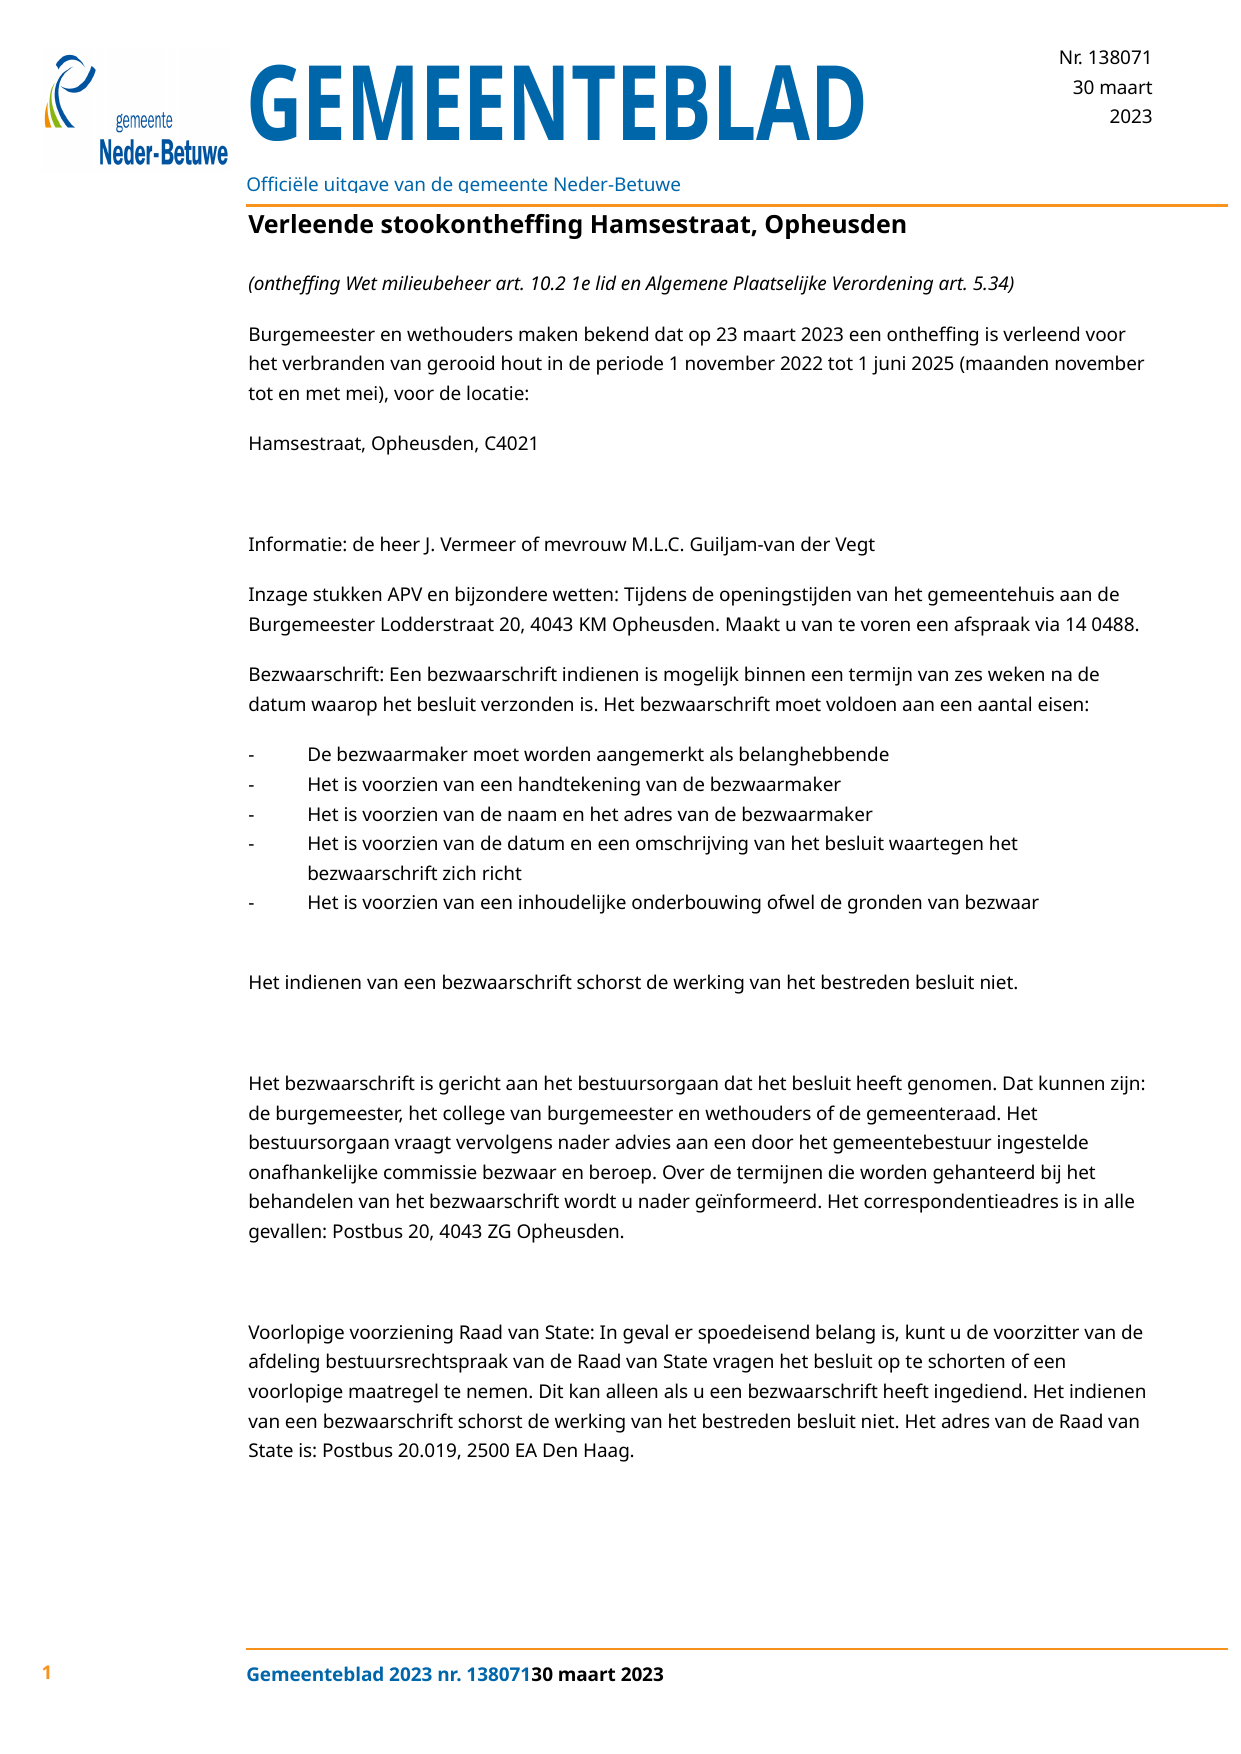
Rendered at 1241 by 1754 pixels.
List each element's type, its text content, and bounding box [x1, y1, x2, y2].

text Inzage stukken APV en bijzondere wetten: Tijdens de openingstijden van het gemeentehuis aan de Burgemeester Lodderstraat 20, 4043 KM Opheusden. Maakt u van te voren een afspraak via 14 0488. [248, 582, 1152, 637]
text (ontheffing Wet milieubeheer art. 10.2 1e lid en Algemene Plaatselijke Verordening art. 5.34) [248, 270, 1152, 296]
text Het indienen van een bezwaarschrift schorst de werking van het bestreden besluit niet. [248, 969, 1152, 995]
list Het is voorzien van de naam en het adres van de bezwaarmaker [248, 801, 1152, 826]
list Het is voorzien van een inhoudelijke onderbouwing ofwel de gronden van bezwaar [248, 889, 1152, 915]
text Burgemeester en wethouders maken bekend dat op 23 maart 2023 een ontheffing is verleend voor het verbranden van gerooid hout in de periode 1 november 2022 tot 1 juni 2025 (maanden november tot en met mei), voor de locatie: [248, 321, 1152, 406]
text Voorlopige voorziening Raad van State: In geval er spoedeisend belang is, kunt u de voorzitter van de afdeling bestuursrechtspraak van de Raad van State vragen het besluit op te schorten of een voorlopige maatregel te nemen. Dit kan alleen als u een bezwaarschrift heeft ingediend. Het indienen van een bezwaarschrift schorst de werking van het bestreden besluit niet. Het adres van de Raad van State is: Postbus 20.019, 2500 EA Den Haag. [248, 1319, 1152, 1463]
list Het is voorzien van een handtekening van de bezwaarmaker [248, 771, 1152, 797]
list Het is voorzien van de datum en een omschrijving van het besluit waartegen het bezwaarschrift zich richt [248, 830, 1152, 886]
picture [41, 47, 231, 172]
text Het bezwaarschrift is gericht aan het bestuursorgaan dat het besluit heeft genomen. Dat kunnen zijn: de burgemeester, het college van burgemeester en wethouders of de gemeenteraad. Het bestuursorgaan vraagt vervolgens nader advies aan een door het gemeentebestuur ingestelde onafhankelijke commissie bezwaar en beroep. Over de termijnen die worden gehanteerd bij het behandelen van het bezwaarschrift wordt u nader geïnformeerd. Het correspondentieadres is in alle gevallen: Postbus 20, 4043 ZG Opheusden. [248, 1070, 1152, 1244]
text Hamsestraat, Opheusden, C4021 [248, 430, 1152, 456]
text Bezwaarschrift: Een bezwaarschrift indienen is mogelijk binnen een termijn van zes weken na de datum waarop het besluit verzonden is. Het bezwaarschrift moet voldoen aan een aantal eisen: [248, 662, 1152, 717]
text Verleende stookontheffing Hamsestraat, Opheusden [248, 207, 1152, 241]
text Informatie: de heer J. Vermeer of mevrouw M.L.C. Guiljam-van der Vegt [248, 531, 1152, 557]
list De bezwaarmaker moet worden aangemerkt als belanghebbende [248, 742, 1152, 767]
